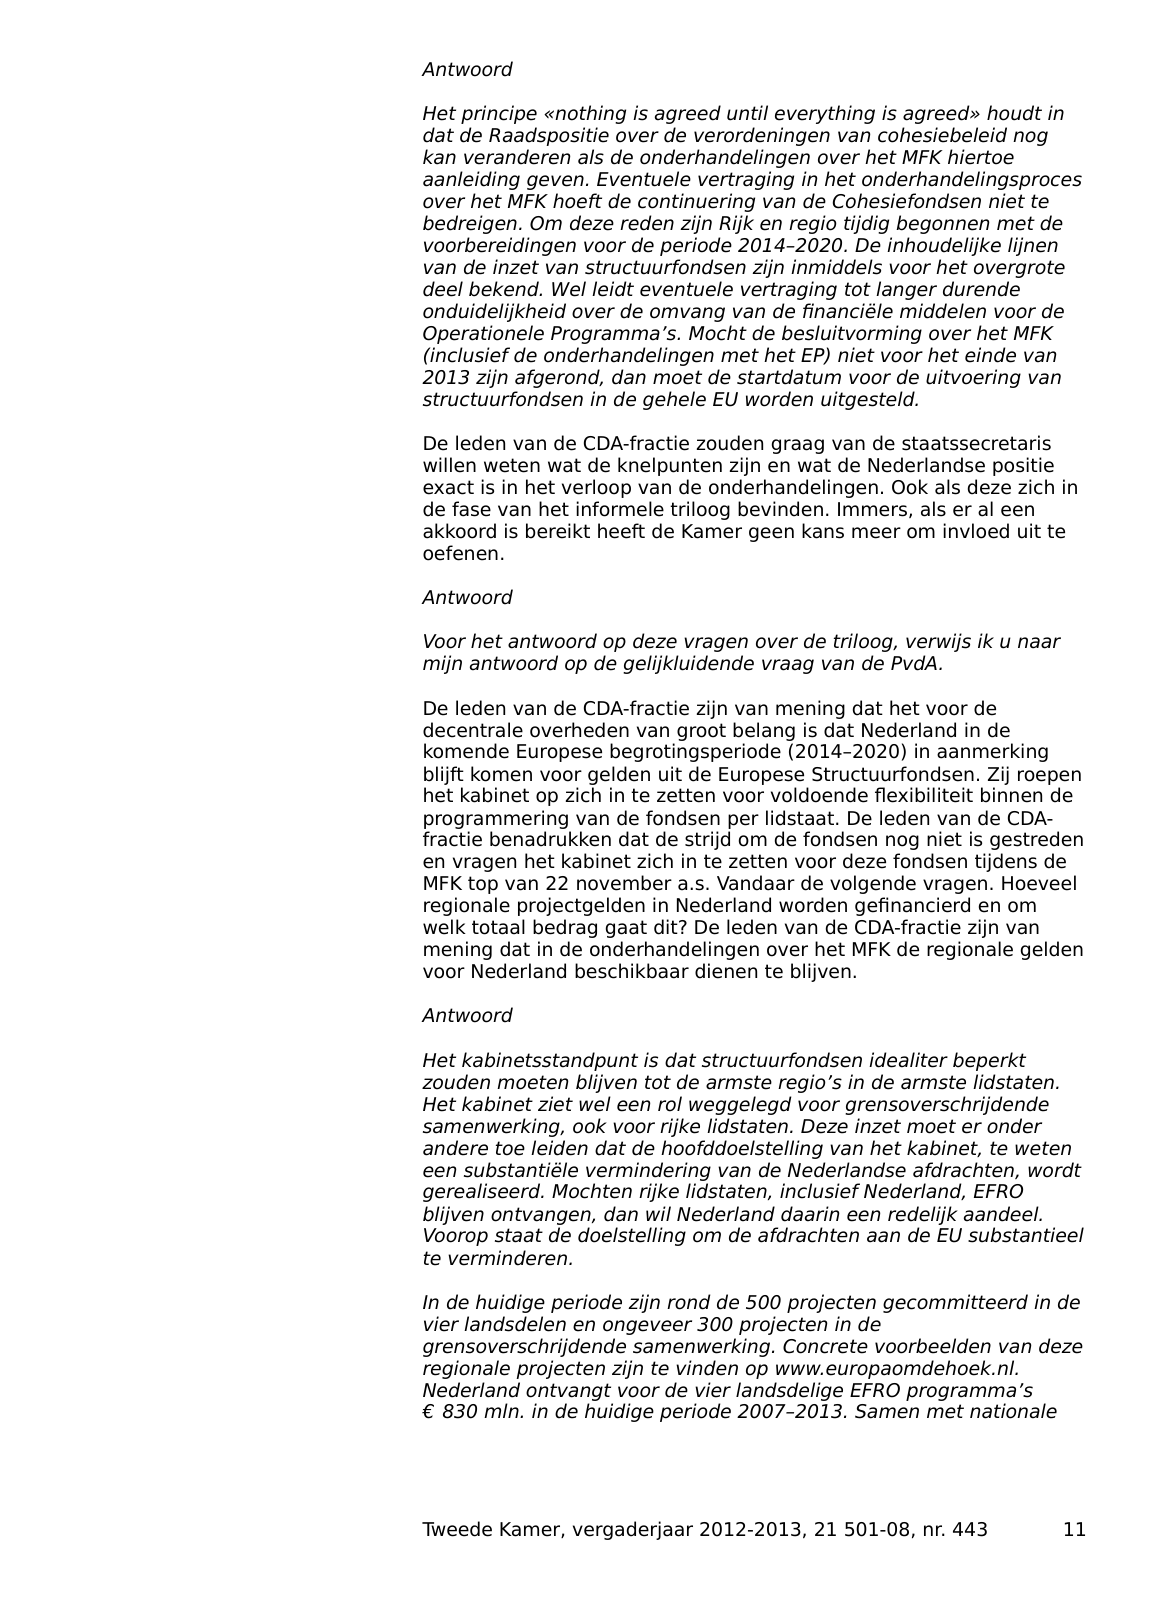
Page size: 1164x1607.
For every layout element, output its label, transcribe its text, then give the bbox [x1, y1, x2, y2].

text Voor het antwoord op deze vragen over de triloog, verwijs ik u naar mijn antwoord op de gelijkluidende vraag van de PvdA. [422, 631, 1087, 675]
text De leden van de CDA-fractie zouden graag van de staatssecretaris willen weten wat de knelpunten zijn en wat de Nederlandse positie exact is in het verloop van de onderhandelingen. Ook als deze zich in de fase van het informele triloog bevinden. Immers, als er al een akkoord is bereikt heeft de Kamer geen kans meer om invloed uit te oefenen. [422, 433, 1087, 565]
text Het kabinetsstandpunt is dat structuurfondsen idealiter beperkt zouden moeten blijven tot de armste regio’s in de armste lidstaten. Het kabinet ziet wel een rol weggelegd voor grensoverschrijdende samenwerking, ook voor rijke lidstaten. Deze inzet moet er onder andere toe leiden dat de hoofddoelstelling van het kabinet, te weten een substantiële vermindering van de Nederlandse afdrachten, wordt gerealiseerd. Mochten rijke lidstaten, inclusief Nederland, EFRO blijven ontvangen, dan wil Nederland daarin een redelijk aandeel. Voorop staat de doelstelling om de afdrachten aan de EU substantieel te verminderen. [422, 1049, 1087, 1269]
text De leden van de CDA-fractie zijn van mening dat het voor de decentrale overheden van groot belang is dat Nederland in de komende Europese begrotingsperiode (2014–2020) in aanmerking blijft komen voor gelden uit de Europese Structuurfondsen. Zij roepen het kabinet op zich in te zetten voor voldoende flexibiliteit binnen de programmering van de fondsen per lidstaat. De leden van de CDA-fractie benadrukken dat de strijd om de fondsen nog niet is gestreden en vragen het kabinet zich in te zetten voor deze fondsen tijdens de MFK top van 22 november a.s. Vandaar de volgende vragen. Hoeveel regionale projectgelden in Nederland worden gefinancierd en om welk totaal bedrag gaat dit? De leden van de CDA-fractie zijn van mening dat in de onderhandelingen over het MFK de regionale gelden voor Nederland beschikbaar dienen te blijven. [422, 697, 1087, 983]
subtitle Antwoord [422, 1005, 1087, 1027]
subtitle Antwoord [422, 59, 1087, 81]
text In de huidige periode zijn rond de 500 projecten gecommitteerd in de vier landsdelen en ongeveer 300 projecten in de grensoverschrijdende samenwerking. Concrete voorbeelden van deze regionale projecten zijn te vinden op www.europaomdehoek.nl. Nederland ontvangt voor de vier landsdelige EFRO programma’s € 830 mln. in de huidige periode 2007–2013. Samen met nationale [422, 1292, 1087, 1423]
text Het principe «nothing is agreed until everything is agreed» houdt in dat de Raadspositie over de verordeningen van cohesiebeleid nog kan veranderen als de onderhandelingen over het MFK hiertoe aanleiding geven. Eventuele vertraging in het onderhandelingsproces over het MFK hoeft de continuering van de Cohesiefondsen niet te bedreigen. Om deze reden zijn Rijk en regio tijdig begonnen met de voorbereidingen voor de periode 2014–2020. De inhoudelijke lijnen van de inzet van structuurfondsen zijn inmiddels voor het overgrote deel bekend. Wel leidt eventuele vertraging tot langer durende onduidelijkheid over de omvang van de financiële middelen voor de Operationele Programma’s. Mocht de besluitvorming over het MFK (inclusief de onderhandelingen met het EP) niet voor het einde van 2013 zijn afgerond, dan moet de startdatum voor de uitvoering van structuurfondsen in de gehele EU worden uitgesteld. [422, 103, 1087, 411]
subtitle Antwoord [422, 587, 1087, 609]
